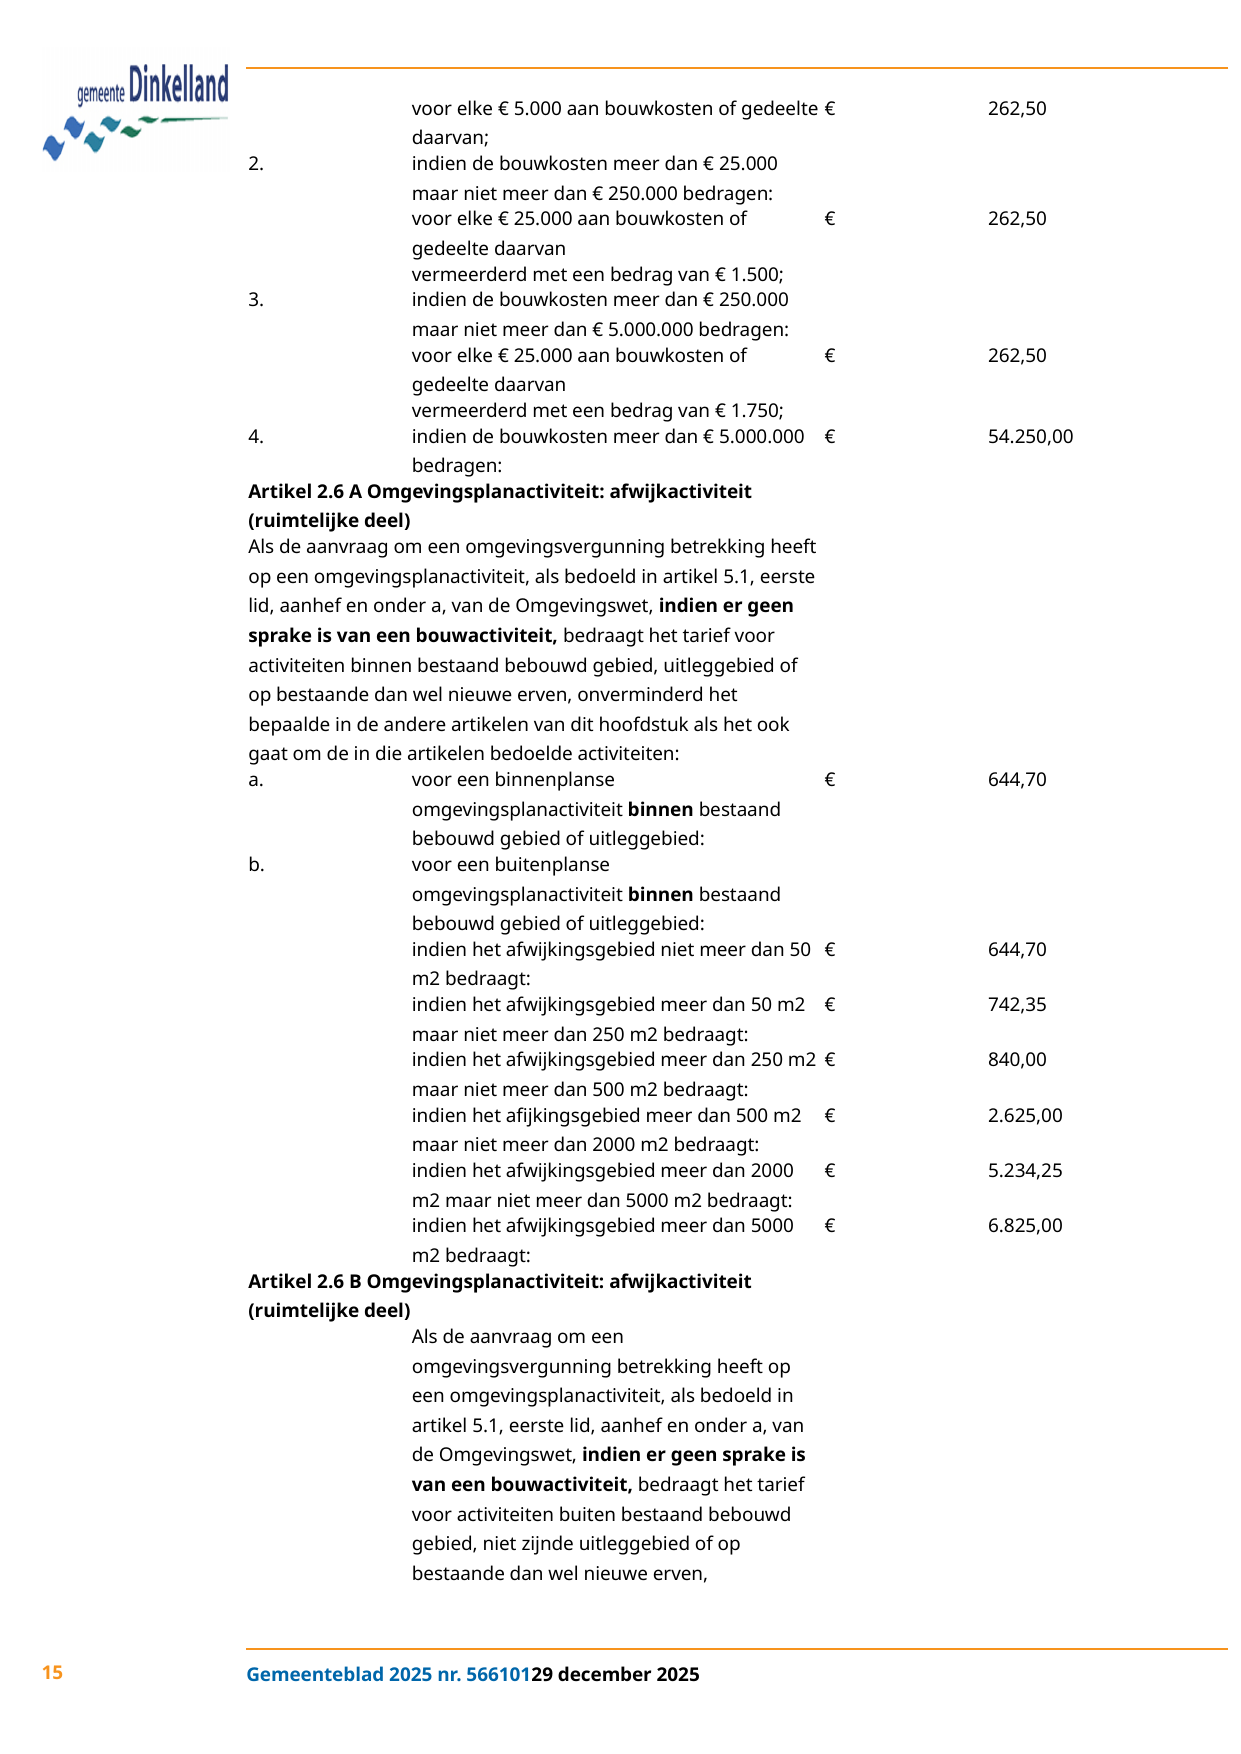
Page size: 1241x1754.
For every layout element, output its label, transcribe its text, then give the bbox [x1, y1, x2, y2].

table_cell 2.625,00 [988, 1102, 1152, 1157]
table_cell [248, 1102, 412, 1157]
table_cell € [824, 1157, 988, 1213]
table_cell 644,70 [988, 766, 1152, 851]
table_cell Als de aanvraag om een omgevingsvergunning betrekking heeft op een omgevingsplanactiviteit, als bedoeld in artikel 5.1, eerste lid, aanhef en onder a, van de Omgevingswet, indien er geen sprake is van een bouwactiviteit, bedraagt het tarief voor activiteiten buiten bestaand bebouwd gebied, niet zijnde uitleggebied of op bestaande dan wel nieuwe erven, [412, 1323, 824, 1586]
table_cell 644,70 [988, 936, 1152, 991]
table_cell 840,00 [988, 1047, 1152, 1102]
table_cell [988, 261, 1152, 286]
table_cell 3. [248, 286, 412, 342]
table_cell voor elke € 25.000 aan bouwkosten of gedeelte daarvan [412, 342, 824, 397]
table_cell € [824, 1102, 988, 1157]
table_cell [824, 150, 988, 205]
table_cell € [824, 423, 988, 478]
table_cell [248, 1157, 412, 1213]
table_cell indien het afwijkingsgebied meer dan 250 m2 maar niet meer dan 500 m2 bedraagt: [412, 1047, 824, 1102]
table_cell indien het afwijkingsgebied meer dan 5000 m2 bedraagt: [412, 1213, 824, 1268]
table_cell [988, 150, 1152, 205]
table_cell 262,50 [988, 342, 1152, 397]
table_cell 6.825,00 [988, 1213, 1152, 1268]
table_cell [824, 478, 988, 533]
table_cell [988, 397, 1152, 423]
table_cell € [824, 936, 988, 991]
table_cell voor een binnenplanse omgevingsplanactiviteit binnen bestaand bebouwd gebied of uitleggebied: [412, 766, 824, 851]
table_cell [824, 1268, 988, 1323]
table_cell [824, 851, 988, 936]
table_cell [248, 95, 412, 150]
table_cell [988, 1323, 1152, 1586]
table_cell 4. [248, 423, 412, 478]
table_cell [248, 342, 412, 397]
table_cell a. [248, 766, 412, 851]
table_cell 5.234,25 [988, 1157, 1152, 1213]
table_cell 2. [248, 150, 412, 205]
table_cell [248, 991, 412, 1047]
table_cell € [824, 991, 988, 1047]
table_cell 742,35 [988, 991, 1152, 1047]
table_cell € [824, 205, 988, 261]
table_cell [248, 397, 412, 423]
table_cell [824, 286, 988, 342]
table_cell [248, 936, 412, 991]
table_cell indien de bouwkosten meer dan € 5.000.000 bedragen: [412, 423, 824, 478]
table_cell 54.250,00 [988, 423, 1152, 478]
table_cell [248, 1047, 412, 1102]
table_cell [248, 261, 412, 286]
table_cell indien de bouwkosten meer dan € 250.000 maar niet meer dan € 5.000.000 bedragen: [412, 286, 824, 342]
table_cell voor een buitenplanse omgevingsplanactiviteit binnen bestaand bebouwd gebied of uitleggebied: [412, 851, 824, 936]
table_cell vermeerderd met een bedrag van € 1.750; [412, 397, 824, 423]
table_cell [248, 205, 412, 261]
table_cell [824, 261, 988, 286]
table_cell Artikel 2.6 A Omgevingsplanactiviteit: afwijkactiviteit (ruimtelijke deel) [248, 478, 824, 533]
table_cell [988, 534, 1152, 766]
table_cell voor elke € 5.000 aan bouwkosten of gedeelte daarvan; [412, 95, 824, 150]
table_cell [988, 286, 1152, 342]
table_cell [988, 1268, 1152, 1323]
table_cell [248, 1323, 412, 1586]
table_cell Artikel 2.6 B Omgevingsplanactiviteit: afwijkactiviteit (ruimtelijke deel) [248, 1268, 824, 1323]
table_cell Als de aanvraag om een omgevingsvergunning betrekking heeft op een omgevingsplanactiviteit, als bedoeld in artikel 5.1, eerste lid, aanhef en onder a, van de Omgevingswet, indien er geen sprake is van een bouwactiviteit, bedraagt het tarief voor activiteiten binnen bestaand bebouwd gebied, uitleggebied of op bestaande dan wel nieuwe erven, onverminderd het bepaalde in de andere artikelen van dit hoofdstuk als het ook gaat om de in die artikelen bedoelde activiteiten: [248, 534, 824, 766]
table_cell 262,50 [988, 95, 1152, 150]
table_cell voor elke € 25.000 aan bouwkosten of gedeelte daarvan [412, 205, 824, 261]
table_cell [248, 1213, 412, 1268]
table_cell € [824, 766, 988, 851]
table_cell € [824, 1047, 988, 1102]
table_cell [824, 1323, 988, 1586]
table_cell indien het afijkingsgebied meer dan 500 m2 maar niet meer dan 2000 m2 bedraagt: [412, 1102, 824, 1157]
table_cell 262,50 [988, 205, 1152, 261]
table_cell € [824, 342, 988, 397]
table_cell [824, 534, 988, 766]
table_cell indien de bouwkosten meer dan € 25.000 maar niet meer dan € 250.000 bedragen: [412, 150, 824, 205]
table_cell [988, 851, 1152, 936]
table_cell indien het afwijkingsgebied niet meer dan 50 m2 bedraagt: [412, 936, 824, 991]
table_cell indien het afwijkingsgebied meer dan 50 m2 maar niet meer dan 250 m2 bedraagt: [412, 991, 824, 1047]
table_cell [988, 478, 1152, 533]
table_cell € [824, 1213, 988, 1268]
table_cell € [824, 95, 988, 150]
table_cell vermeerderd met een bedrag van € 1.500; [412, 261, 824, 286]
picture [41, 47, 231, 172]
table_cell b. [248, 851, 412, 936]
table_cell indien het afwijkingsgebied meer dan 2000 m2 maar niet meer dan 5000 m2 bedraagt: [412, 1157, 824, 1213]
table_cell [824, 397, 988, 423]
